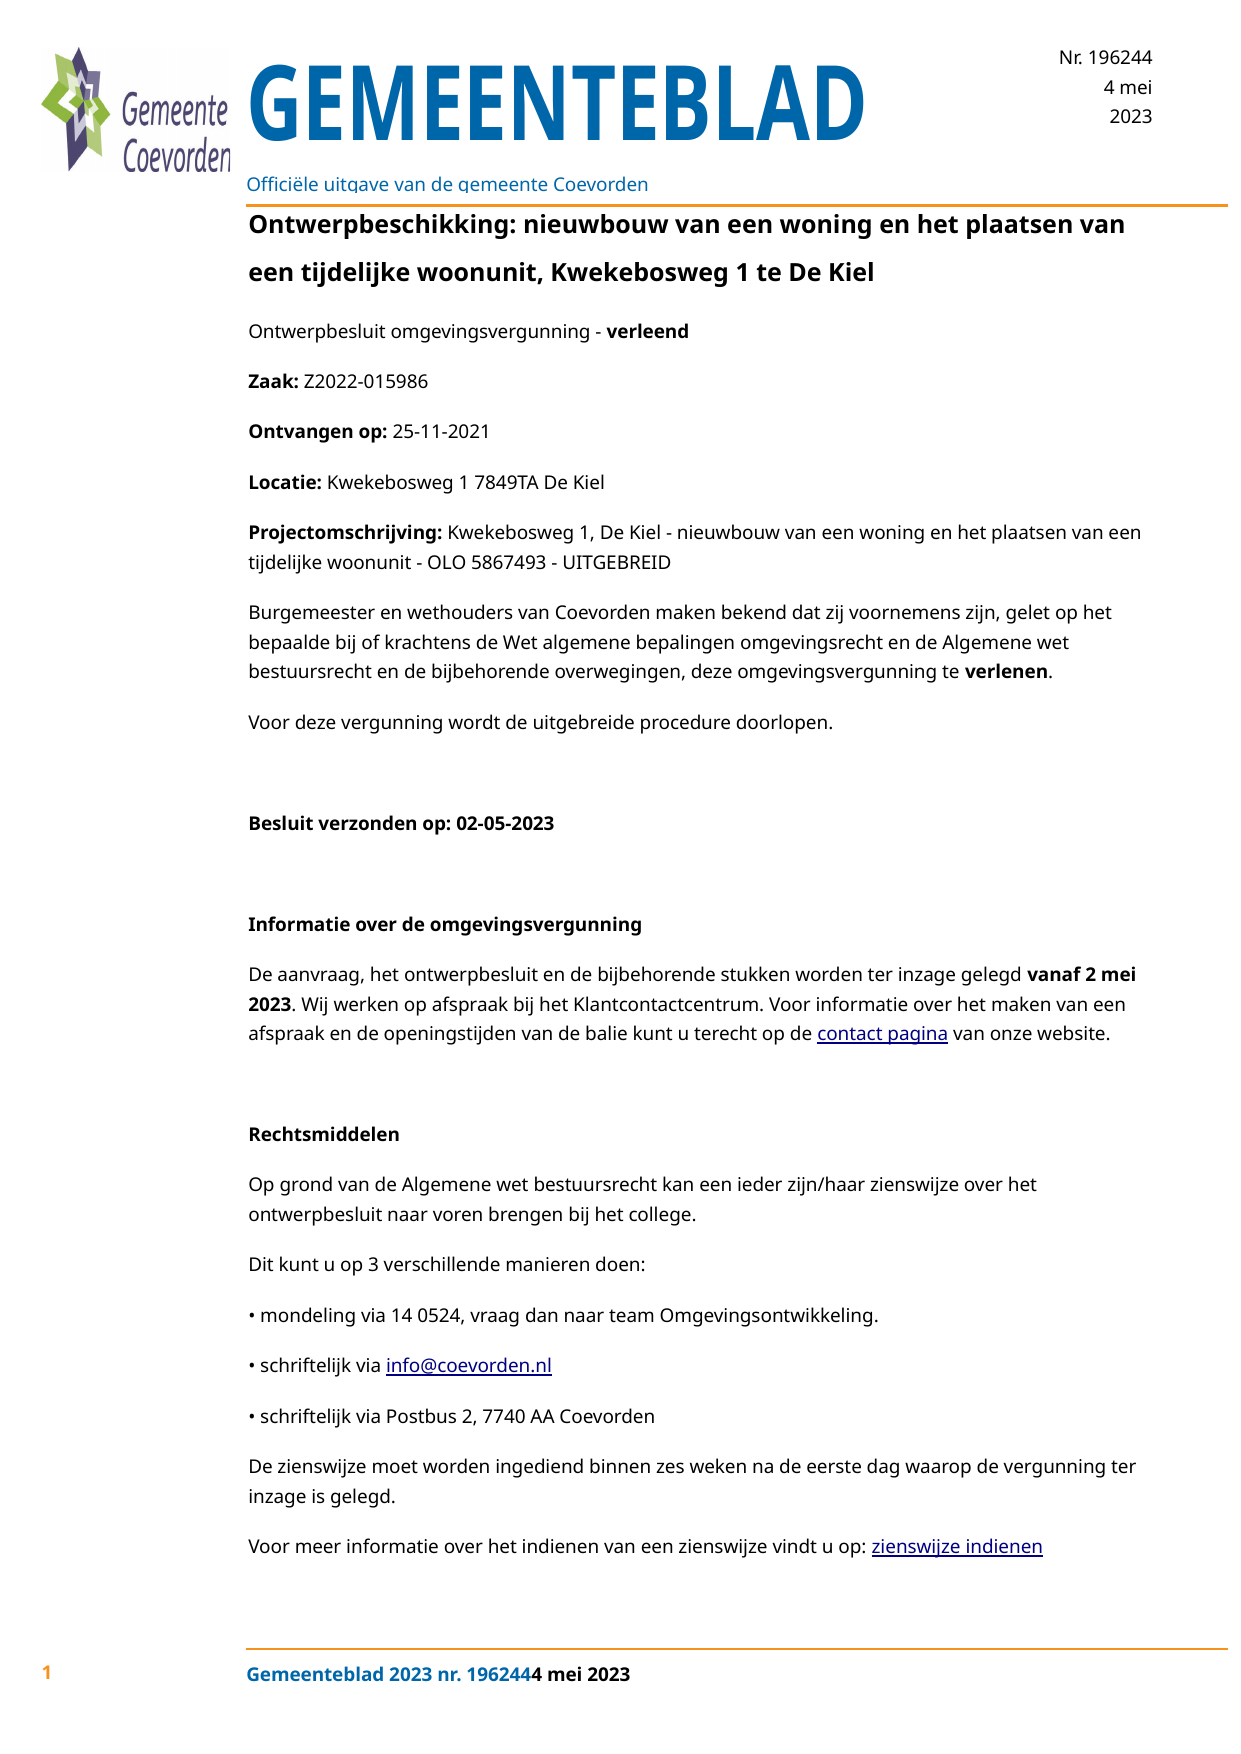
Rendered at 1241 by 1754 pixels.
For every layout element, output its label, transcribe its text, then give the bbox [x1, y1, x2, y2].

text Burgemeester en wethouders van Coevorden maken bekend dat zij voornemens zijn, gelet op het bepaalde bij of krachtens de Wet algemene bepalingen omgevingsrecht en de Algemene wet bestuursrecht en de bijbehorende overwegingen, deze omgevingsvergunning te verlenen. [248, 599, 1152, 684]
text Rechtsmiddelen [248, 1121, 1152, 1147]
text Ontwerpbeschikking: nieuwbouw van een woning en het plaatsen van een tijdelijke woonunit, Kwekebosweg 1 te De Kiel [248, 207, 1152, 288]
text Zaak: Z2022-015986 [248, 368, 1152, 394]
text Voor deze vergunning wordt de uitgebreide procedure doorlopen. [248, 709, 1152, 735]
text Voor meer informatie over het indienen van een zienswijze vindt u op: zienswijze indienen [248, 1533, 1152, 1559]
text Dit kunt u op 3 verschillende manieren doen: [248, 1252, 1152, 1277]
text De zienswijze moet worden ingediend binnen zes weken na de eerste dag waarop de vergunning ter inzage is gelegd. [248, 1453, 1152, 1509]
text Ontvangen op: 25-11-2021 [248, 419, 1152, 444]
text Projectomschrijving: Kwekebosweg 1, De Kiel - nieuwbouw van een woning en het plaatsen van een tijdelijke woonunit - OLO 5867493 - UITGEBREID [248, 519, 1152, 575]
text Locatie: Kwekebosweg 1 7849TA De Kiel [248, 469, 1152, 495]
text De aanvraag, het ontwerpbesluit en de bijbehorende stukken worden ter inzage gelegd vanaf 2 mei 2023. Wij werken op afspraak bij het Klantcontactcentrum. Voor informatie over het maken van een afspraak en de openingstijden van de balie kunt u terecht op de contact pagina van onze website. [248, 961, 1152, 1046]
text • schriftelijk via info@coevorden.nl [248, 1352, 1152, 1378]
text Op grond van de Algemene wet bestuursrecht kan een ieder zijn/haar zienswijze over het ontwerpbesluit naar voren brengen bij het college. [248, 1172, 1152, 1227]
text Informatie over de omgevingsvergunning [248, 911, 1152, 937]
text • schriftelijk via Postbus 2, 7740 AA Coevorden [248, 1403, 1152, 1429]
picture [41, 47, 231, 172]
text • mondeling via 14 0524, vraag dan naar team Omgevingsontwikkeling. [248, 1302, 1152, 1328]
text Ontwerpbesluit omgevingsvergunning - verleend [248, 318, 1152, 344]
text Besluit verzonden op: 02-05-2023 [248, 810, 1152, 836]
